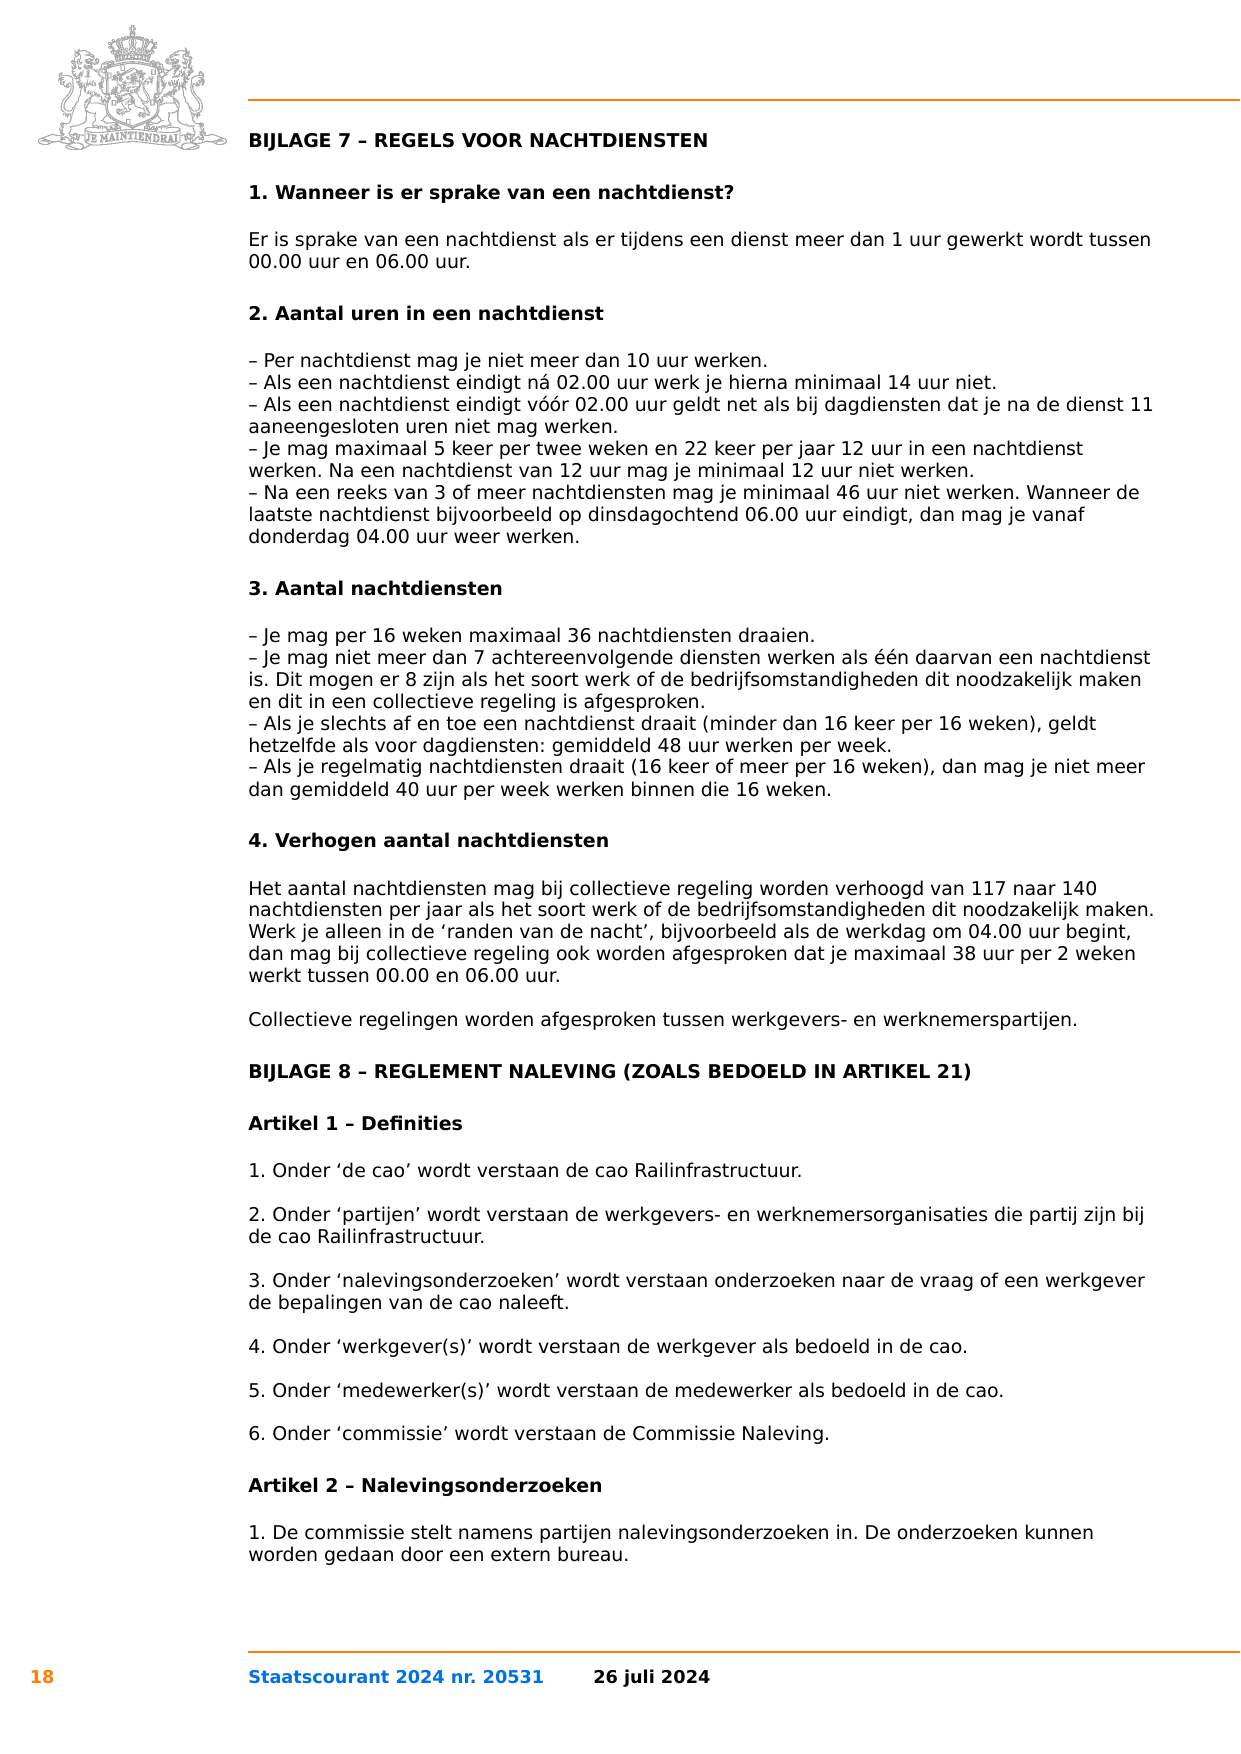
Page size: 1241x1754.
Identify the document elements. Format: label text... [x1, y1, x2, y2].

text 6. Onder ‘commissie’ wordt verstaan de Commissie Naleving. [248, 1423, 1163, 1445]
subtitle BIJLAGE 7 – REGELS VOOR NACHTDIENSTEN [248, 130, 1163, 152]
text 3. Onder ‘nalevingsonderzoeken’ wordt verstaan onderzoeken naar de vraag of een werkgever de bepalingen van de cao naleeft. [248, 1270, 1163, 1314]
subtitle Artikel 2 – Nalevingsonderzoeken [248, 1475, 1163, 1497]
subtitle Artikel 1 – Definities [248, 1113, 1163, 1135]
text – Per nachtdienst mag je niet meer dan 10 uur werken. [248, 350, 1163, 372]
text Werk je alleen in de ‘randen van de nacht’, bijvoorbeeld als de werkdag om 04.00 uur begint, dan mag bij collectieve regeling ook worden afgesproken dat je maximaal 38 uur per 2 weken werkt tussen 00.00 en 06.00 uur. [248, 921, 1163, 987]
text 1. Onder ‘de cao’ wordt verstaan de cao Railinfrastructuur. [248, 1160, 1163, 1182]
text – Als een nachtdienst eindigt vóór 02.00 uur geldt net als bij dagdiensten dat je na de dienst 11 aaneengesloten uren niet mag werken. [248, 394, 1163, 438]
subtitle 3. Aantal nachtdiensten [248, 578, 1163, 599]
picture [38, 25, 227, 150]
text 4. Onder ‘werkgever(s)’ wordt verstaan de werkgever als bedoeld in de cao. [248, 1336, 1163, 1358]
text Het aantal nachtdiensten mag bij collectieve regeling worden verhoogd van 117 naar 140 nachtdiensten per jaar als het soort werk of de bedrijfsomstandigheden dit noodzakelijk maken. [248, 877, 1163, 921]
text – Als je regelmatig nachtdiensten draait (16 keer of meer per 16 weken), dan mag je niet meer dan gemiddeld 40 uur per week werken binnen die 16 weken. [248, 756, 1163, 800]
subtitle BIJLAGE 8 – REGLEMENT NALEVING (ZOALS BEDOELD IN ARTIKEL 21) [248, 1061, 1163, 1083]
text – Je mag per 16 weken maximaal 36 nachtdiensten draaien. [248, 624, 1163, 647]
subtitle 2. Aantal uren in een nachtdienst [248, 303, 1163, 325]
text Collectieve regelingen worden afgesproken tussen werkgevers- en werknemerspartijen. [248, 1009, 1163, 1031]
text – Als je slechts af en toe een nachtdienst draait (minder dan 16 keer per 16 weken), geldt hetzelfde als voor dagdiensten: gemiddeld 48 uur werken per week. [248, 712, 1163, 756]
text Er is sprake van een nachtdienst als er tijdens een dienst meer dan 1 uur gewerkt wordt tussen 00.00 uur en 06.00 uur. [248, 229, 1163, 273]
text – Als een nachtdienst eindigt ná 02.00 uur werk je hierna minimaal 14 uur niet. [248, 372, 1163, 394]
subtitle 1. Wanneer is er sprake van een nachtdienst? [248, 182, 1163, 204]
subtitle 4. Verhogen aantal nachtdiensten [248, 830, 1163, 852]
text – Je mag maximaal 5 keer per twee weken en 22 keer per jaar 12 uur in een nachtdienst werken. Na een nachtdienst van 12 uur mag je minimaal 12 uur niet werken. [248, 438, 1163, 482]
text 5. Onder ‘medewerker(s)’ wordt verstaan de medewerker als bedoeld in de cao. [248, 1379, 1163, 1401]
text 2. Onder ‘partijen’ wordt verstaan de werkgevers- en werknemersorganisaties die partij zijn bij de cao Railinfrastructuur. [248, 1204, 1163, 1248]
text – Na een reeks van 3 of meer nachtdiensten mag je minimaal 46 uur niet werken. Wanneer de laatste nachtdienst bijvoorbeeld op dinsdagochtend 06.00 uur eindigt, dan mag je vanaf donderdag 04.00 uur weer werken. [248, 482, 1163, 548]
text – Je mag niet meer dan 7 achtereenvolgende diensten werken als één daarvan een nachtdienst is. Dit mogen er 8 zijn als het soort werk of de bedrijfsomstandigheden dit noodzakelijk maken en dit in een collectieve regeling is afgesproken. [248, 647, 1163, 712]
text 1. De commissie stelt namens partijen nalevingsonderzoeken in. De onderzoeken kunnen worden gedaan door een extern bureau. [248, 1522, 1163, 1566]
